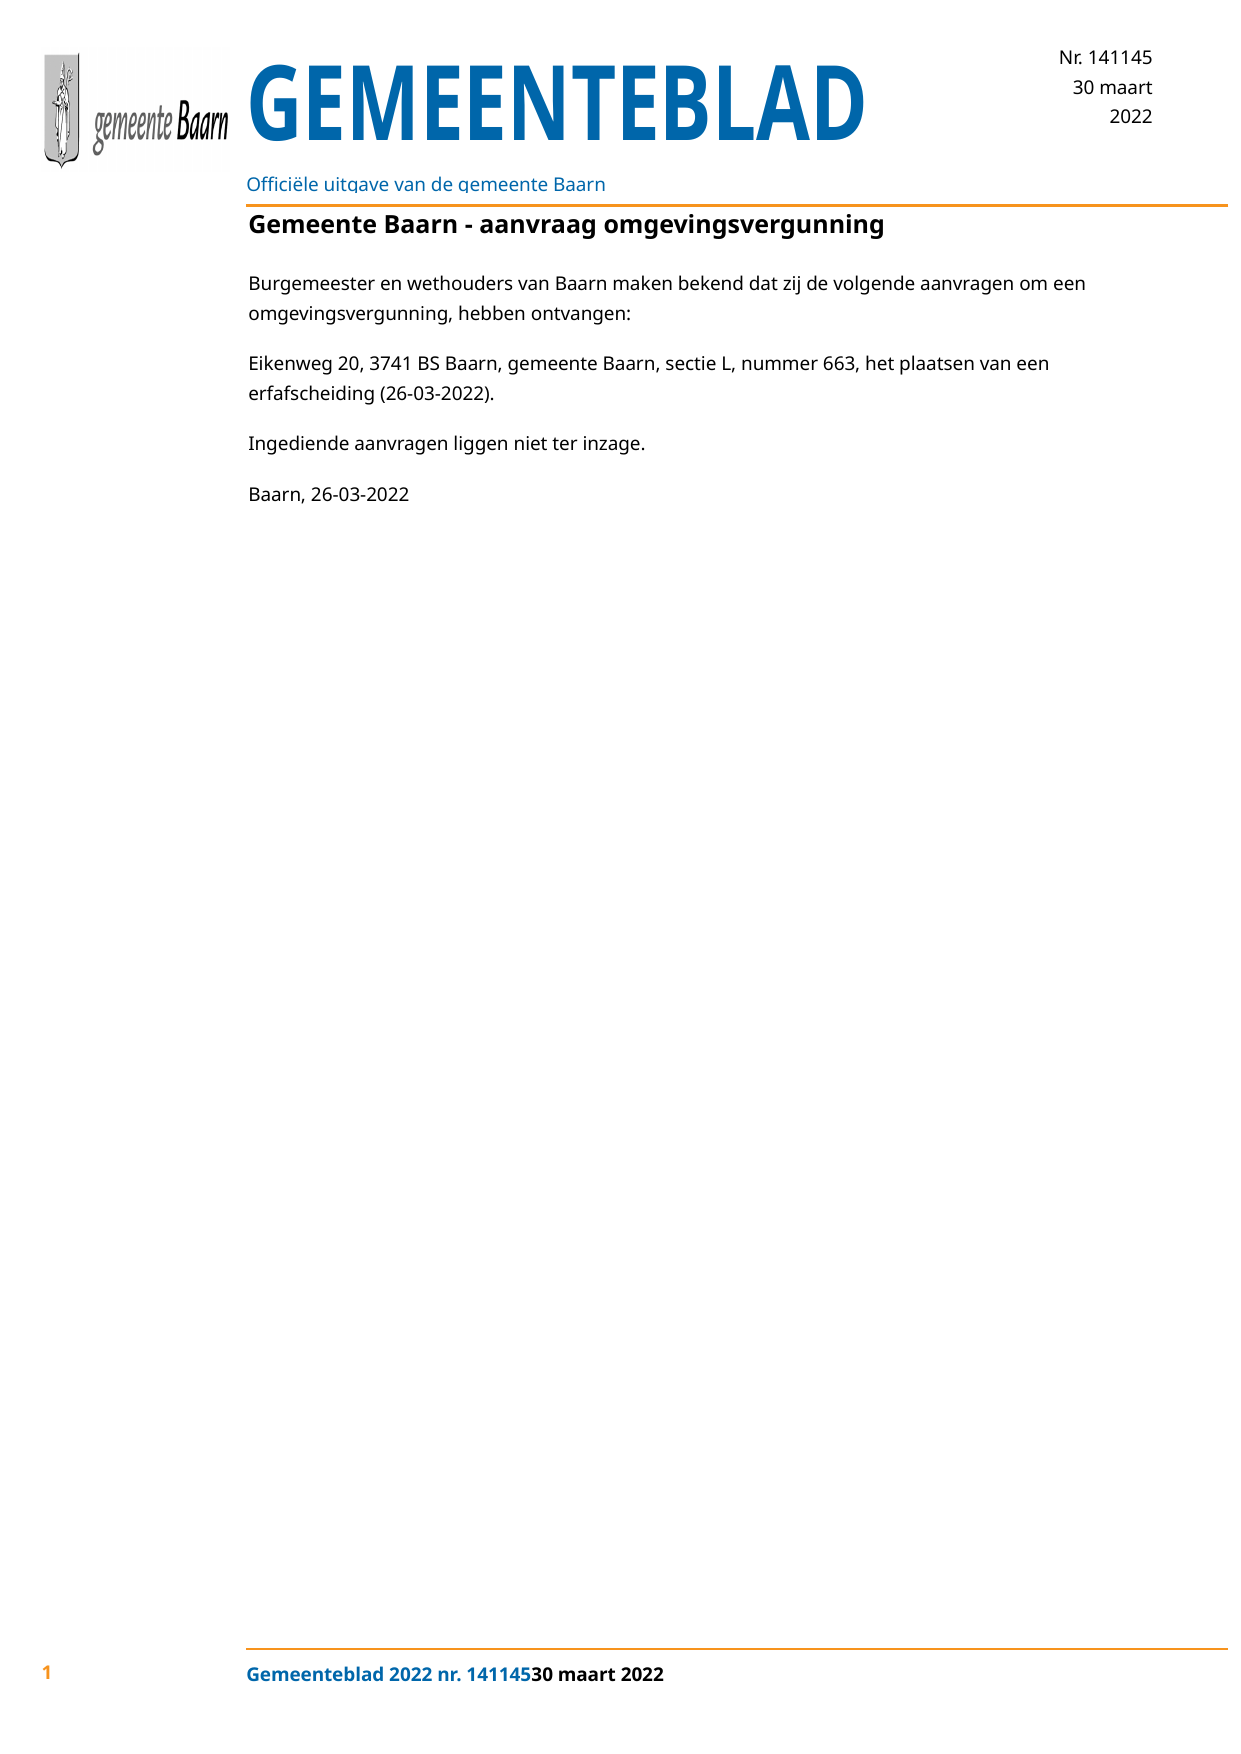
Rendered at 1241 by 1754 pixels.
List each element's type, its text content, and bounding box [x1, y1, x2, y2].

text Gemeente Baarn - aanvraag omgevingsvergunning [248, 207, 1152, 241]
text Ingediende aanvragen liggen niet ter inzage. [248, 430, 1152, 456]
picture [41, 47, 231, 172]
text Burgemeester en wethouders van Baarn maken bekend dat zij de volgende aanvragen om een omgevingsvergunning, hebben ontvangen: [248, 270, 1152, 326]
text Eikenweg 20, 3741 BS Baarn, gemeente Baarn, sectie L, nummer 663, het plaatsen van een erfafscheiding (26-03-2022). [248, 350, 1152, 406]
text Baarn, 26-03-2022 [248, 481, 1152, 506]
